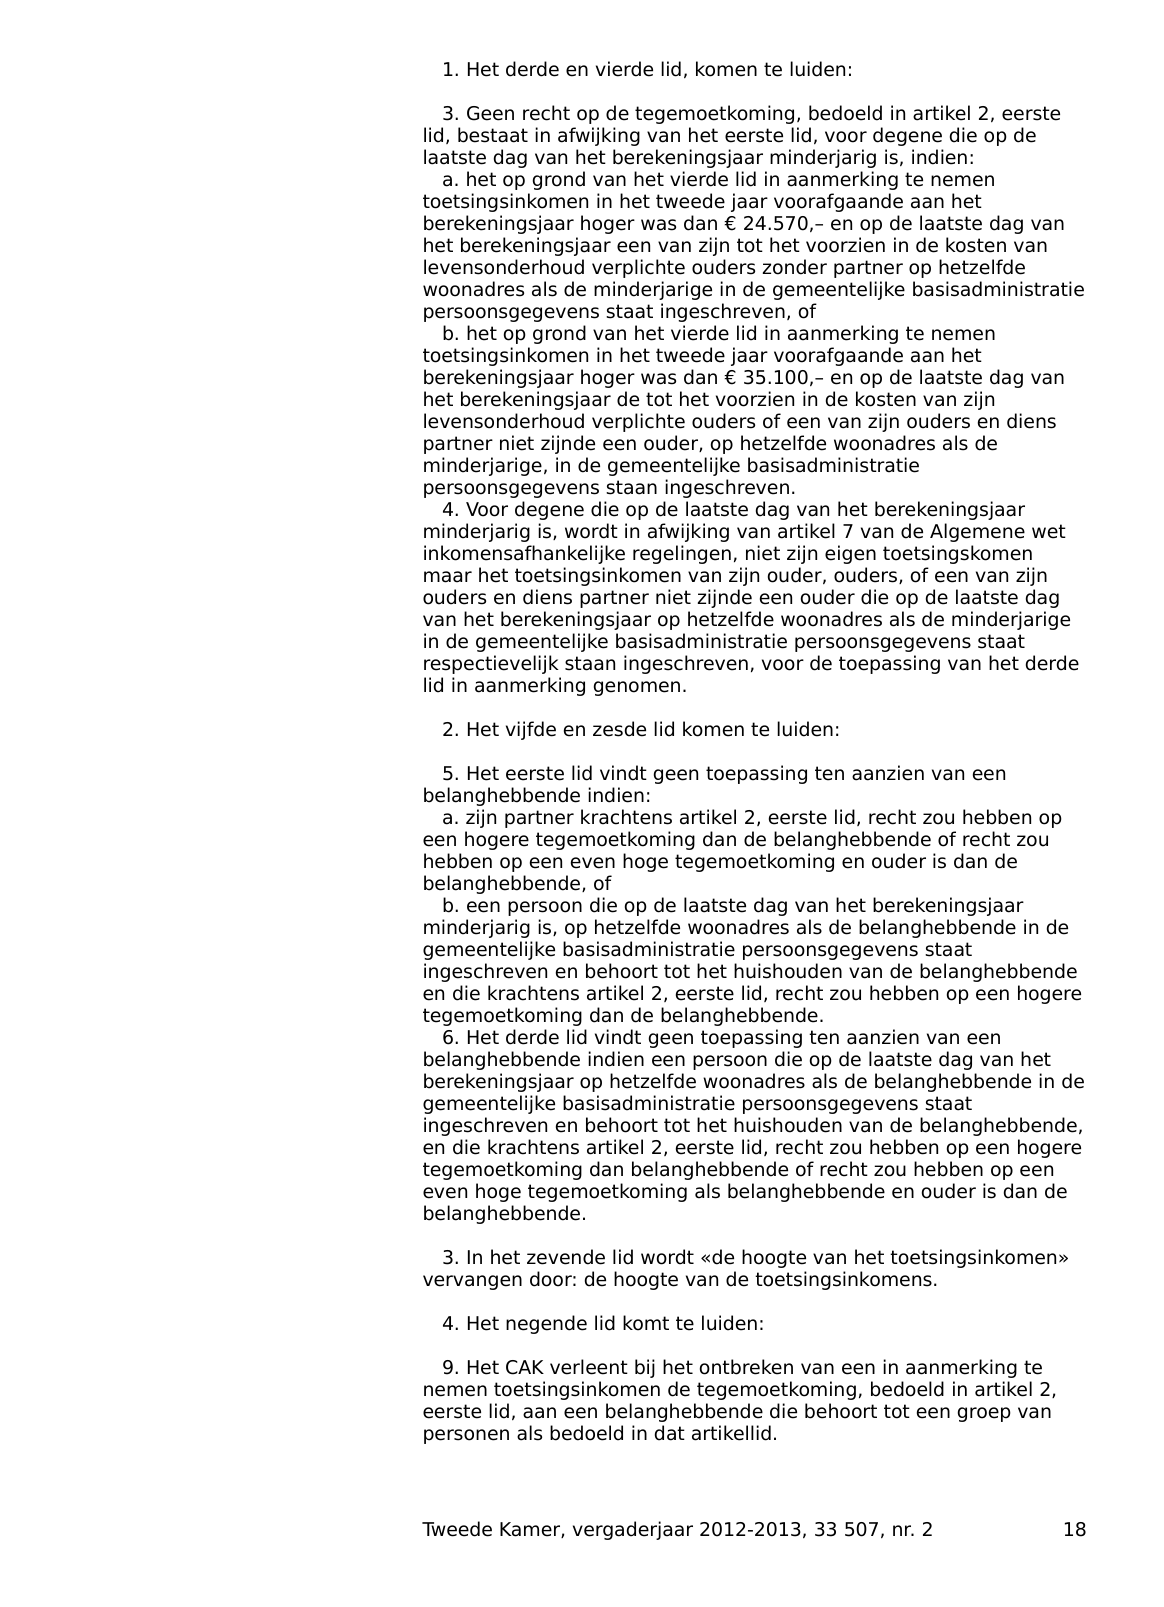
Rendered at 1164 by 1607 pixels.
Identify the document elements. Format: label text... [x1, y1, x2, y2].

text 1. Het derde en vierde lid, komen te luiden: [422, 59, 1087, 81]
text b. een persoon die op de laatste dag van het berekeningsjaar minderjarig is, op hetzelfde woonadres als de belanghebbende in de gemeentelijke basisadministratie persoonsgegevens staat ingeschreven en behoort tot het huishouden van de belanghebbende en die krachtens artikel 2, eerste lid, recht zou hebben op een hogere tegemoetkoming dan de belanghebbende. [422, 895, 1087, 1027]
text a. zijn partner krachtens artikel 2, eerste lid, recht zou hebben op een hogere tegemoetkoming dan de belanghebbende of recht zou hebben op een even hoge tegemoetkoming en ouder is dan de belanghebbende, of [422, 807, 1087, 895]
text 9. Het CAK verleent bij het ontbreken van een in aanmerking te nemen toetsingsinkomen de tegemoetkoming, bedoeld in artikel 2, eerste lid, aan een belanghebbende die behoort tot een groep van personen als bedoeld in dat artikellid. [422, 1357, 1087, 1445]
text 3. Geen recht op de tegemoetkoming, bedoeld in artikel 2, eerste lid, bestaat in afwijking van het eerste lid, voor degene die op de laatste dag van het berekeningsjaar minderjarig is, indien: [422, 103, 1087, 169]
text 6. Het derde lid vindt geen toepassing ten aanzien van een belanghebbende indien een persoon die op de laatste dag van het berekeningsjaar op hetzelfde woonadres als de belanghebbende in de gemeentelijke basisadministratie persoonsgegevens staat ingeschreven en behoort tot het huishouden van de belanghebbende, en die krachtens artikel 2, eerste lid, recht zou hebben op een hogere tegemoetkoming dan belanghebbende of recht zou hebben op een even hoge tegemoetkoming als belanghebbende en ouder is dan de belanghebbende. [422, 1027, 1087, 1224]
text 4. Het negende lid komt te luiden: [422, 1313, 1087, 1335]
text a. het op grond van het vierde lid in aanmerking te nemen toetsingsinkomen in het tweede jaar voorafgaande aan het berekeningsjaar hoger was dan € 24.570,– en op de laatste dag van het berekeningsjaar een van zijn tot het voorzien in de kosten van levensonderhoud verplichte ouders zonder partner op hetzelfde woonadres als de minderjarige in de gemeentelijke basisadministratie persoonsgegevens staat ingeschreven, of [422, 169, 1087, 323]
text 3. In het zevende lid wordt «de hoogte van het toetsingsinkomen» vervangen door: de hoogte van de toetsingsinkomens. [422, 1247, 1087, 1291]
text b. het op grond van het vierde lid in aanmerking te nemen toetsingsinkomen in het tweede jaar voorafgaande aan het berekeningsjaar hoger was dan € 35.100,– en op de laatste dag van het berekeningsjaar de tot het voorzien in de kosten van zijn levensonderhoud verplichte ouders of een van zijn ouders en diens partner niet zijnde een ouder, op hetzelfde woonadres als de minderjarige, in de gemeentelijke basisadministratie persoonsgegevens staan ingeschreven. [422, 323, 1087, 499]
text 2. Het vijfde en zesde lid komen te luiden: [422, 719, 1087, 741]
text 4. Voor degene die op de laatste dag van het berekeningsjaar minderjarig is, wordt in afwijking van artikel 7 van de Algemene wet inkomensafhankelijke regelingen, niet zijn eigen toetsingskomen maar het toetsingsinkomen van zijn ouder, ouders, of een van zijn ouders en diens partner niet zijnde een ouder die op de laatste dag van het berekeningsjaar op hetzelfde woonadres als de minderjarige in de gemeentelijke basisadministratie persoonsgegevens staat respectievelijk staan ingeschreven, voor de toepassing van het derde lid in aanmerking genomen. [422, 499, 1087, 697]
text 5. Het eerste lid vindt geen toepassing ten aanzien van een belanghebbende indien: [422, 763, 1087, 807]
